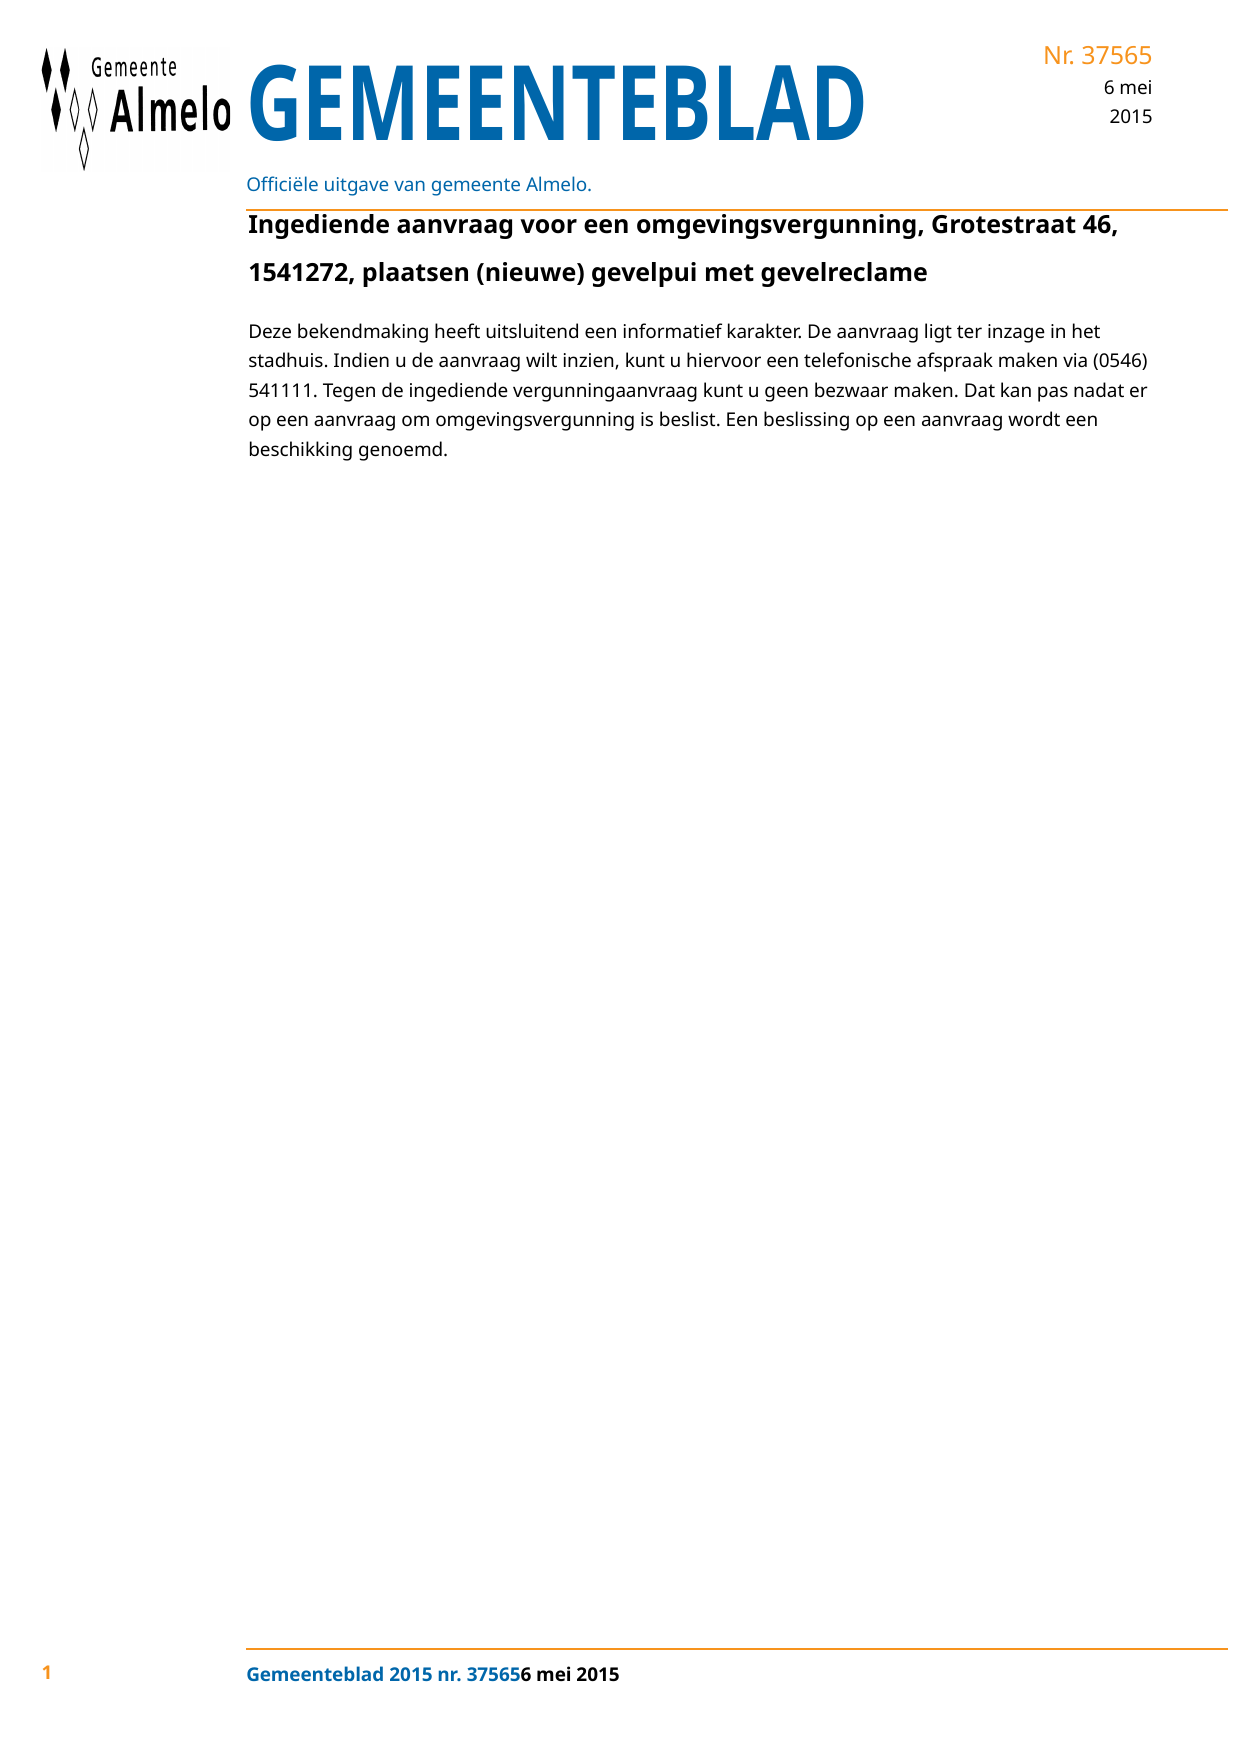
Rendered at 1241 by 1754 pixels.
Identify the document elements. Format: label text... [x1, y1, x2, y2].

picture [41, 47, 231, 172]
text Ingediende aanvraag voor een omgevingsvergunning, Grotestraat 46, 1541272, plaatsen (nieuwe) gevelpui met gevelreclame [248, 211, 1152, 288]
text Deze bekendmaking heeft uitsluitend een informatief karakter. De aanvraag ligt ter inzage in het stadhuis. Indien u de aanvraag wilt inzien, kunt u hiervoor een telefonische afspraak maken via (0546) 541111. Tegen de ingediende vergunningaanvraag kunt u geen bezwaar maken. Dat kan pas nadat er op een aanvraag om omgevingsvergunning is beslist. Een beslissing op een aanvraag wordt een beschikking genoemd. [248, 318, 1152, 462]
